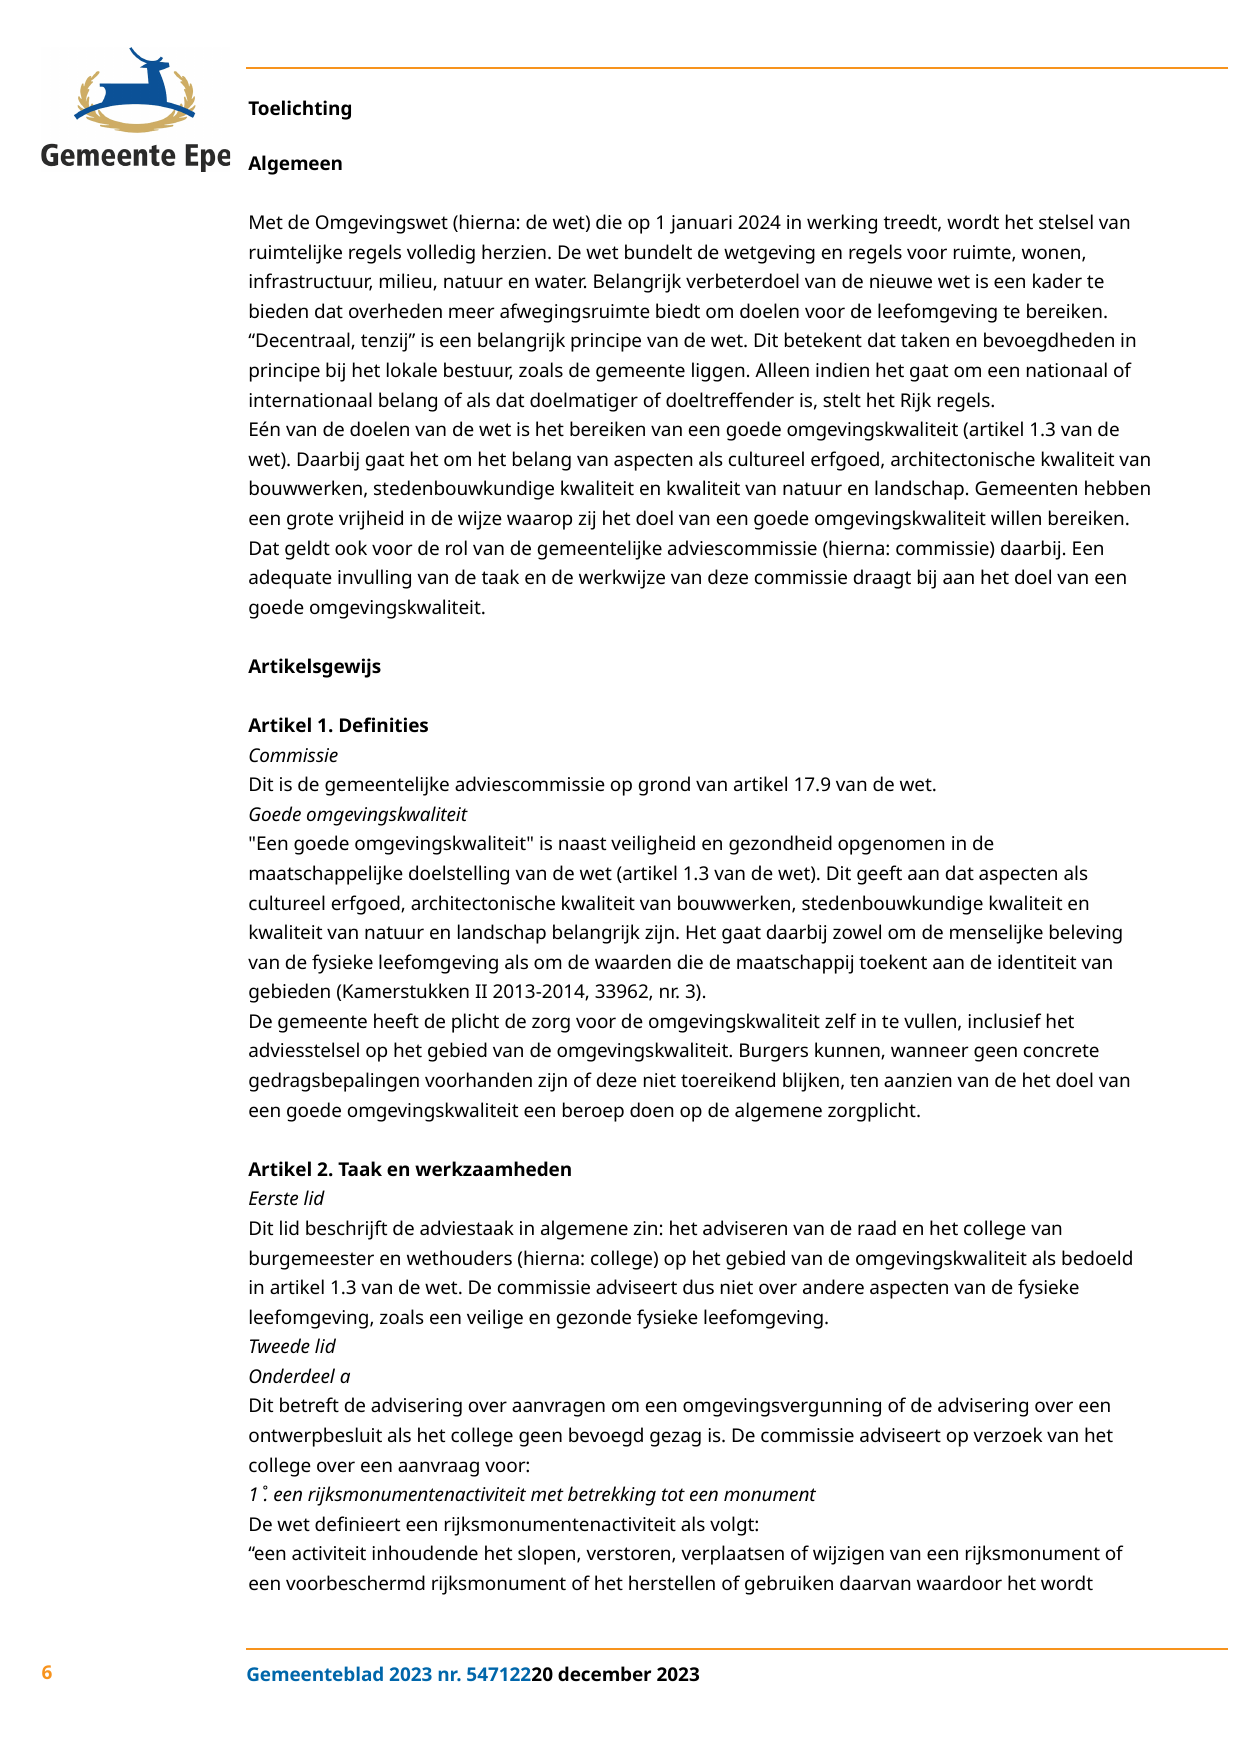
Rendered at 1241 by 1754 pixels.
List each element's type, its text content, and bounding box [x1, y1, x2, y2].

text Eén van de doelen van de wet is het bereiken van een goede omgevingskwaliteit (artikel 1.3 van de wet). Daarbij gaat het om het belang van aspecten als cultureel erfgoed, architectonische kwaliteit van bouwwerken, stedenbouwkundige kwaliteit en kwaliteit van natuur en landschap. Gemeenten hebben een grote vrijheid in de wijze waarop zij het doel van een goede omgevingskwaliteit willen bereiken. Dat geldt ook voor de rol van de gemeentelijke adviescommissie (hierna: commissie) daarbij. Een adequate invulling van de taak en de werkwijze van deze commissie draagt bij aan het doel van een goede omgevingskwaliteit. [248, 416, 1152, 620]
text Algemeen [248, 150, 1152, 176]
text Dit lid beschrijft de adviestaak in algemene zin: het adviseren van de raad en het college van burgemeester en wethouders (hierna: college) op het gebied van de omgevingskwaliteit als bedoeld in artikel 1.3 van de wet. De commissie adviseert dus niet over andere aspecten van de fysieke leefomgeving, zoals een veilige en gezonde fysieke leefomgeving. [248, 1215, 1152, 1330]
text Toelichting [248, 95, 1152, 121]
text 1 ̊. een rijksmonumentenactiviteit met betrekking tot een monument [248, 1481, 1152, 1507]
text Eerste lid [248, 1186, 1152, 1211]
picture [41, 47, 231, 172]
text “een activiteit inhoudende het slopen, verstoren, verplaatsen of wijzigen van een rijksmonument of een voorbeschermd rijksmonument of het herstellen of gebruiken daarvan waardoor het wordt [248, 1541, 1152, 1596]
text Tweede lid [248, 1333, 1152, 1359]
text De gemeente heeft de plicht de zorg voor de omgevingskwaliteit zelf in te vullen, inclusief het adviesstelsel op het gebied van de omgevingskwaliteit. Burgers kunnen, wanneer geen concrete gedragsbepalingen voorhanden zijn of deze niet toereikend blijken, ten aanzien van de het doel van een goede omgevingskwaliteit een beroep doen op de algemene zorgplicht. [248, 1008, 1152, 1123]
text Onderdeel a [248, 1363, 1152, 1389]
text Dit is de gemeentelijke adviescommissie op grond van artikel 17.9 van de wet. [248, 771, 1152, 797]
text Met de Omgevingswet (hierna: de wet) die op 1 januari 2024 in werking treedt, wordt het stelsel van ruimtelijke regels volledig herzien. De wet bundelt de wetgeving en regels voor ruimte, wonen, infrastructuur, milieu, natuur en water. Belangrijk verbeterdoel van de nieuwe wet is een kader te bieden dat overheden meer afwegingsruimte biedt om doelen voor de leefomgeving te bereiken. “Decentraal, tenzij” is een belangrijk principe van de wet. Dit betekent dat taken en bevoegdheden in principe bij het lokale bestuur, zoals de gemeente liggen. Alleen indien het gaat om een nationaal of internationaal belang of als dat doelmatiger of doeltreffender is, stelt het Rijk regels. [248, 209, 1152, 413]
text Dit betreft de advisering over aanvragen om een omgevingsvergunning of de advisering over een ontwerpbesluit als het college geen bevoegd gezag is. De commissie adviseert op verzoek van het college over een aanvraag voor: [248, 1393, 1152, 1478]
text Artikelsgewijs [248, 653, 1152, 679]
text De wet definieert een rijksmonumentenactiviteit als volgt: [248, 1511, 1152, 1537]
text Goede omgevingskwaliteit [248, 801, 1152, 827]
text Artikel 1. Definities [248, 712, 1152, 738]
text "Een goede omgevingskwaliteit" is naast veiligheid en gezondheid opgenomen in de maatschappelijke doelstelling van de wet (artikel 1.3 van de wet). Dit geeft aan dat aspecten als cultureel erfgoed, architectonische kwaliteit van bouwwerken, stedenbouwkundige kwaliteit en kwaliteit van natuur en landschap belangrijk zijn. Het gaat daarbij zowel om de menselijke beleving van de fysieke leefomgeving als om de waarden die de maatschappij toekent aan de identiteit van gebieden (Kamerstukken II 2013-2014, 33962, nr. 3). [248, 831, 1152, 1004]
text Commissie [248, 742, 1152, 768]
text Artikel 2. Taak en werkzaamheden [248, 1156, 1152, 1182]
